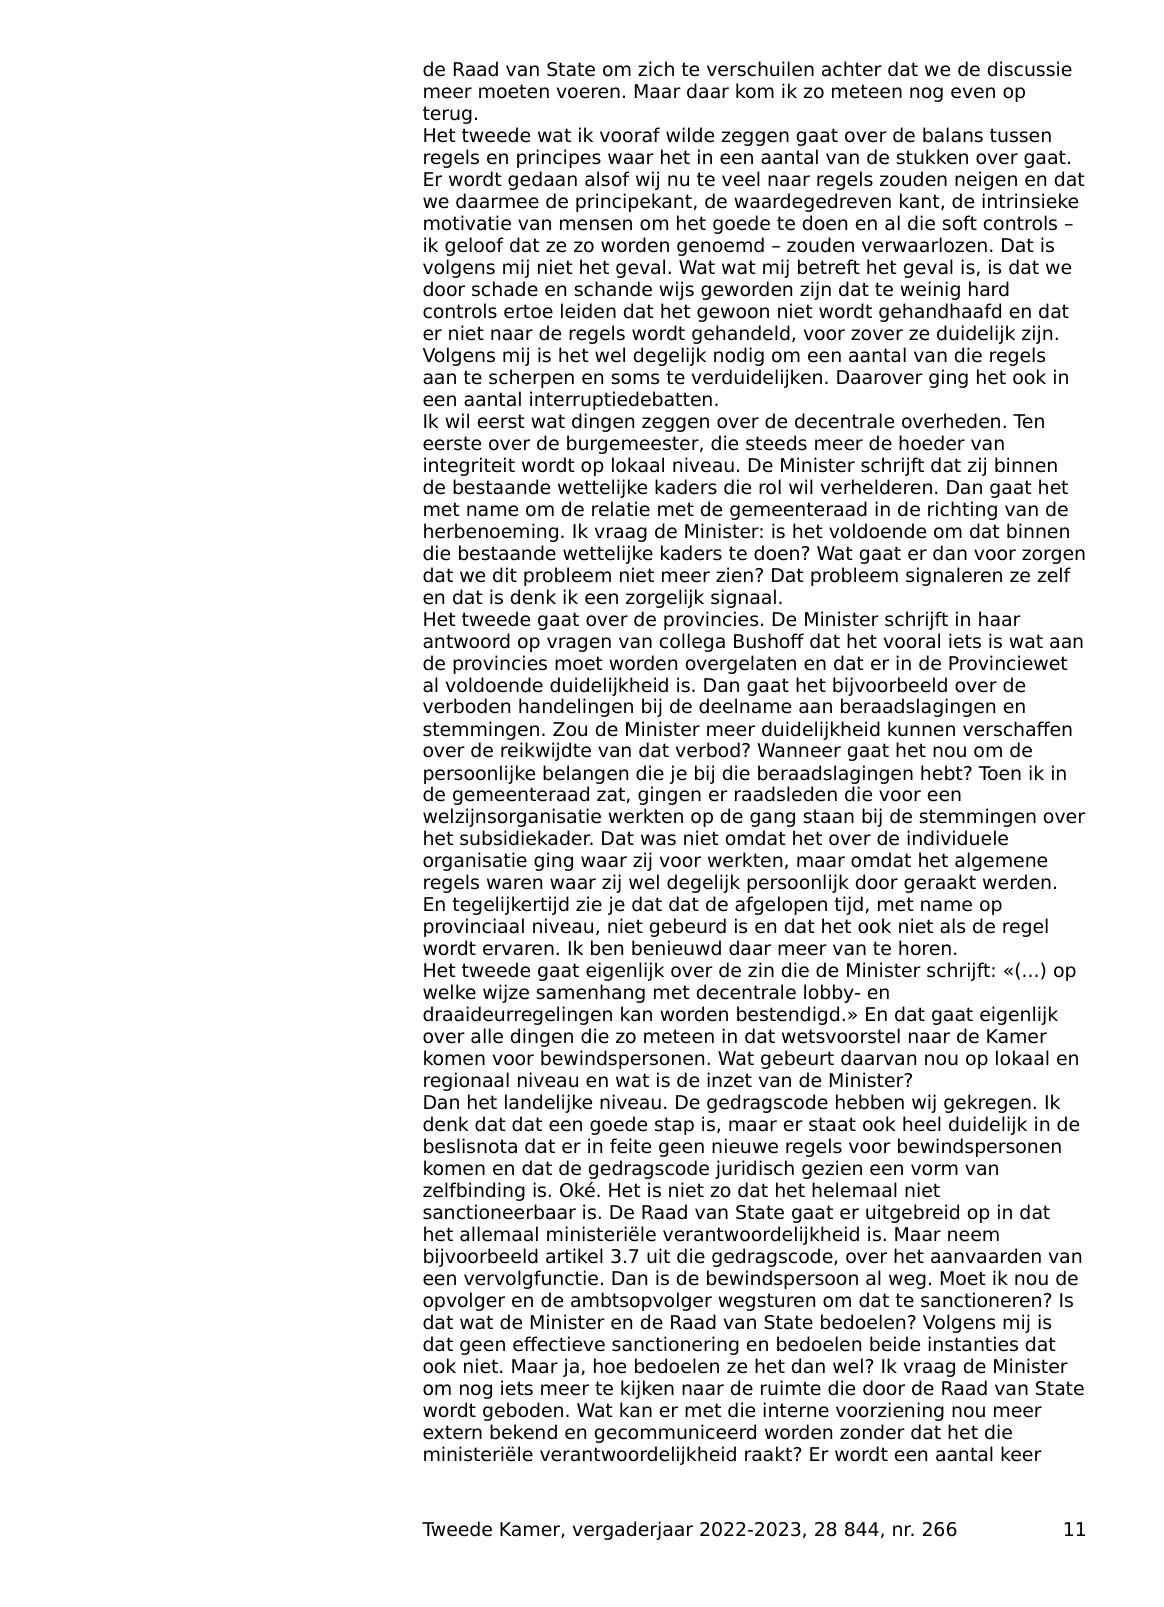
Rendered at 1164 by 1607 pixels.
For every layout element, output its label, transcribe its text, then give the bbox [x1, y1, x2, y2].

text Ik wil eerst wat dingen zeggen over de decentrale overheden. Ten eerste over de burgemeester, die steeds meer de hoeder van integriteit wordt op lokaal niveau. De Minister schrijft dat zij binnen de bestaande wettelijke kaders die rol wil verhelderen. Dan gaat het met name om de relatie met de gemeenteraad in de richting van de herbenoeming. Ik vraag de Minister: is het voldoende om dat binnen die bestaande wettelijke kaders te doen? Wat gaat er dan voor zorgen dat we dit probleem niet meer zien? Dat probleem signaleren ze zelf en dat is denk ik een zorgelijk signaal. [422, 411, 1087, 608]
text Het tweede gaat over de provincies. De Minister schrijft in haar antwoord op vragen van collega Bushoff dat het vooral iets is wat aan de provincies moet worden overgelaten en dat er in de Provinciewet al voldoende duidelijkheid is. Dan gaat het bijvoorbeeld over de verboden handelingen bij de deelname aan beraadslagingen en stemmingen. Zou de Minister meer duidelijkheid kunnen verschaffen over de reikwijdte van dat verbod? Wanneer gaat het nou om de persoonlijke belangen die je bij die beraadslagingen hebt? Toen ik in de gemeenteraad zat, gingen er raadsleden die voor een welzijnsorganisatie werkten op de gang staan bij de stemmingen over het subsidiekader. Dat was niet omdat het over de individuele organisatie ging waar zij voor werkten, maar omdat het algemene regels waren waar zij wel degelijk persoonlijk door geraakt werden. En tegelijkertijd zie je dat dat de afgelopen tijd, met name op provinciaal niveau, niet gebeurd is en dat het ook niet als de regel wordt ervaren. Ik ben benieuwd daar meer van te horen. [422, 608, 1087, 960]
text Het tweede gaat eigenlijk over de zin die de Minister schrijft: «(...) op welke wijze samenhang met decentrale lobby- en draaideurregelingen kan worden bestendigd.» En dat gaat eigenlijk over alle dingen die zo meteen in dat wetsvoorstel naar de Kamer komen voor bewindspersonen. Wat gebeurt daarvan nou op lokaal en regionaal niveau en wat is de inzet van de Minister? [422, 960, 1087, 1092]
text de Raad van State om zich te verschuilen achter dat we de discussie meer moeten voeren. Maar daar kom ik zo meteen nog even op terug. [422, 59, 1087, 125]
text Dan het landelijke niveau. De gedragscode hebben wij gekregen. Ik denk dat dat een goede stap is, maar er staat ook heel duidelijk in de beslisnota dat er in feite geen nieuwe regels voor bewindspersonen komen en dat de gedragscode juridisch gezien een vorm van zelfbinding is. Oké. Het is niet zo dat het helemaal niet sanctioneerbaar is. De Raad van State gaat er uitgebreid op in dat het allemaal ministeriële verantwoordelijkheid is. Maar neem bijvoorbeeld artikel 3.7 uit die gedragscode, over het aanvaarden van een vervolgfunctie. Dan is de bewindspersoon al weg. Moet ik nou de opvolger en de ambtsopvolger wegsturen om dat te sanctioneren? Is dat wat de Minister en de Raad van State bedoelen? Volgens mij is dat geen effectieve sanctionering en bedoelen beide instanties dat ook niet. Maar ja, hoe bedoelen ze het dan wel? Ik vraag de Minister om nog iets meer te kijken naar de ruimte die door de Raad van State wordt geboden. Wat kan er met die interne voorziening nou meer extern bekend en gecommuniceerd worden zonder dat het die ministeriële verantwoordelijkheid raakt? Er wordt een aantal keer [422, 1092, 1087, 1466]
text Het tweede wat ik vooraf wilde zeggen gaat over de balans tussen regels en principes waar het in een aantal van de stukken over gaat. Er wordt gedaan alsof wij nu te veel naar regels zouden neigen en dat we daarmee de principekant, de waardegedreven kant, de intrinsieke motivatie van mensen om het goede te doen en al die soft controls – ik geloof dat ze zo worden genoemd – zouden verwaarlozen. Dat is volgens mij niet het geval. Wat wat mij betreft het geval is, is dat we door schade en schande wijs geworden zijn dat te weinig hard controls ertoe leiden dat het gewoon niet wordt gehandhaafd en dat er niet naar de regels wordt gehandeld, voor zover ze duidelijk zijn. Volgens mij is het wel degelijk nodig om een aantal van die regels aan te scherpen en soms te verduidelijken. Daarover ging het ook in een aantal interruptiedebatten. [422, 125, 1087, 411]
